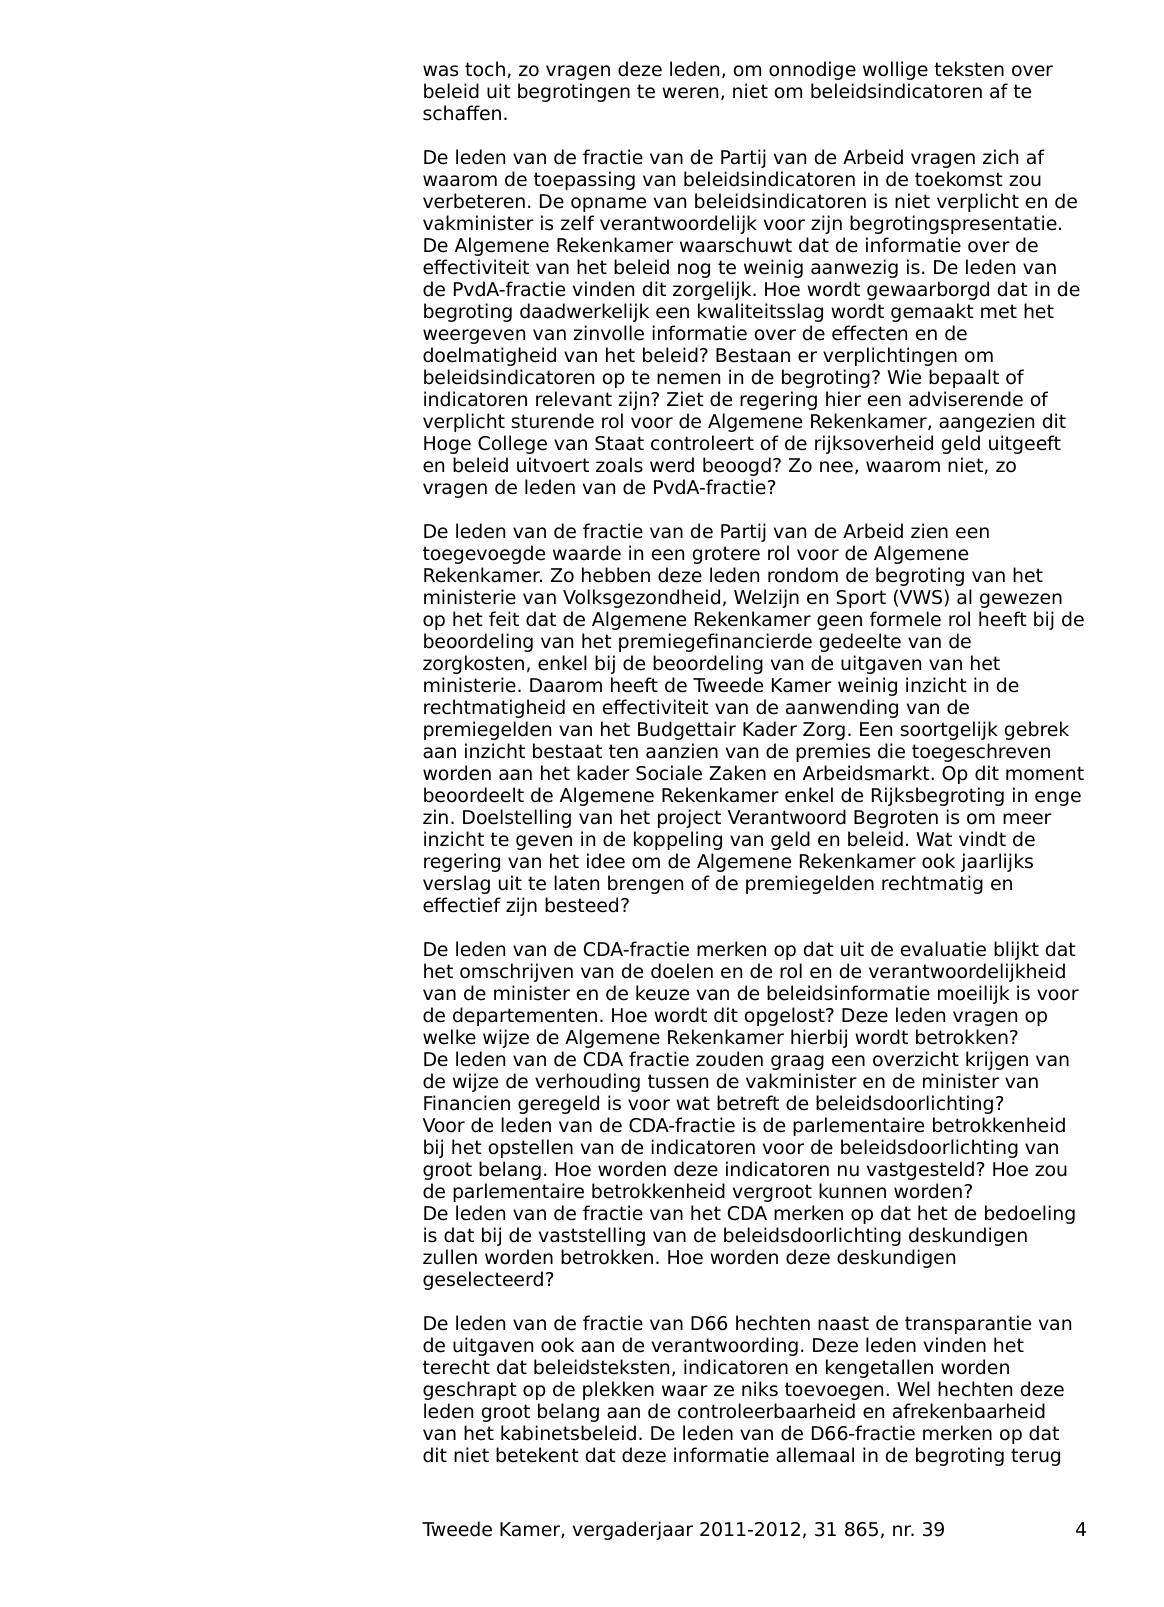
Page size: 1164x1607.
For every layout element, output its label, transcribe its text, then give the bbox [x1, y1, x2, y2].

text De leden van de fractie van D66 hechten naast de transparantie van de uitgaven ook aan de verantwoording. Deze leden vinden het terecht dat beleidsteksten, indicatoren en kengetallen worden geschrapt op de plekken waar ze niks toevoegen. Wel hechten deze leden groot belang aan de controleerbaarheid en afrekenbaarheid van het kabinetsbeleid. De leden van de D66-fractie merken op dat dit niet betekent dat deze informatie allemaal in de begroting terug [422, 1313, 1087, 1467]
text Voor de leden van de CDA-fractie is de parlementaire betrokkenheid bij het opstellen van de indicatoren voor de beleidsdoorlichting van groot belang. Hoe worden deze indicatoren nu vastgesteld? Hoe zou de parlementaire betrokkenheid vergroot kunnen worden? [422, 1115, 1087, 1203]
text De leden van de fractie van het CDA merken op dat het de bedoeling is dat bij de vaststelling van de beleidsdoorlichting deskundigen zullen worden betrokken. Hoe worden deze deskundigen geselecteerd? [422, 1203, 1087, 1291]
text was toch, zo vragen deze leden, om onnodige wollige teksten over beleid uit begrotingen te weren, niet om beleidsindicatoren af te schaffen. [422, 59, 1087, 125]
text De leden van de fractie van de Partij van de Arbeid vragen zich af waarom de toepassing van beleidsindicatoren in de toekomst zou verbeteren. De opname van beleidsindicatoren is niet verplicht en de vakminister is zelf verantwoordelijk voor zijn begrotingspresentatie. De Algemene Rekenkamer waarschuwt dat de informatie over de effectiviteit van het beleid nog te weinig aanwezig is. De leden van de PvdA-fractie vinden dit zorgelijk. Hoe wordt gewaarborgd dat in de begroting daadwerkelijk een kwaliteitsslag wordt gemaakt met het weergeven van zinvolle informatie over de effecten en de doelmatigheid van het beleid? Bestaan er verplichtingen om beleidsindicatoren op te nemen in de begroting? Wie bepaalt of indicatoren relevant zijn? Ziet de regering hier een adviserende of verplicht sturende rol voor de Algemene Rekenkamer, aangezien dit Hoge College van Staat controleert of de rijksoverheid geld uitgeeft en beleid uitvoert zoals werd beoogd? Zo nee, waarom niet, zo vragen de leden van de PvdA-fractie? [422, 147, 1087, 499]
text De leden van de CDA fractie zouden graag een overzicht krijgen van de wijze de verhouding tussen de vakminister en de minister van Financien geregeld is voor wat betreft de beleidsdoorlichting? [422, 1049, 1087, 1115]
text De leden van de fractie van de Partij van de Arbeid zien een toegevoegde waarde in een grotere rol voor de Algemene Rekenkamer. Zo hebben deze leden rondom de begroting van het ministerie van Volksgezondheid, Welzijn en Sport (VWS) al gewezen op het feit dat de Algemene Rekenkamer geen formele rol heeft bij de beoordeling van het premiegefinancierde gedeelte van de zorgkosten, enkel bij de beoordeling van de uitgaven van het ministerie. Daarom heeft de Tweede Kamer weinig inzicht in de rechtmatigheid en effectiviteit van de aanwending van de premiegelden van het Budgettair Kader Zorg. Een soortgelijk gebrek aan inzicht bestaat ten aanzien van de premies die toegeschreven worden aan het kader Sociale Zaken en Arbeidsmarkt. Op dit moment beoordeelt de Algemene Rekenkamer enkel de Rijksbegroting in enge zin. Doelstelling van het project Verantwoord Begroten is om meer inzicht te geven in de koppeling van geld en beleid. Wat vindt de regering van het idee om de Algemene Rekenkamer ook jaarlijks verslag uit te laten brengen of de premiegelden rechtmatig en effectief zijn besteed? [422, 521, 1087, 917]
text De leden van de CDA-fractie merken op dat uit de evaluatie blijkt dat het omschrijven van de doelen en de rol en de verantwoordelijkheid van de minister en de keuze van de beleidsinformatie moeilijk is voor de departementen. Hoe wordt dit opgelost? Deze leden vragen op welke wijze de Algemene Rekenkamer hierbij wordt betrokken? [422, 939, 1087, 1049]
